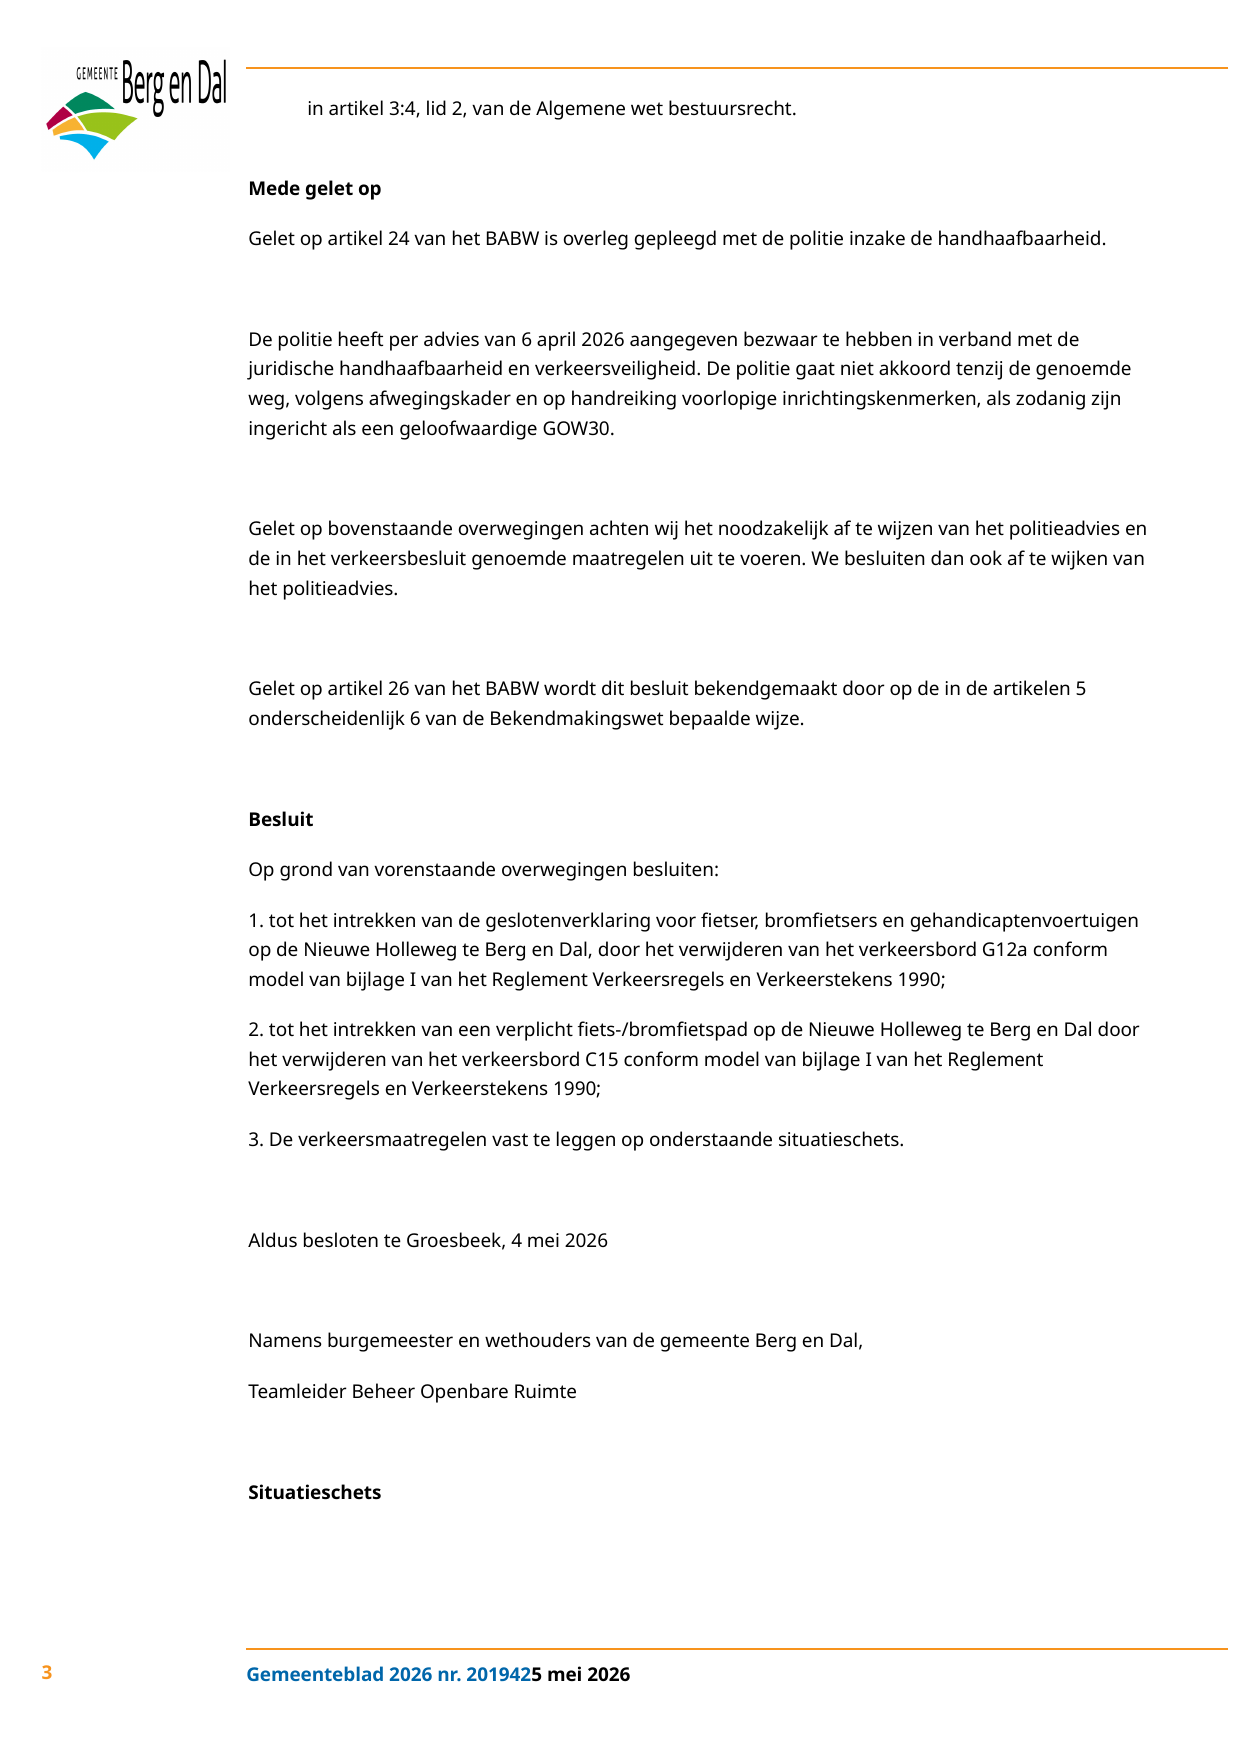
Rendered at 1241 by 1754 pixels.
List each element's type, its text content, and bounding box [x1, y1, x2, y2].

text 3. De verkeersmaatregelen vast te leggen op onderstaande situatieschets. [248, 1126, 1152, 1152]
text Situatieschets [248, 1479, 1152, 1505]
picture [41, 47, 231, 172]
text Besluit [248, 806, 1152, 832]
text De politie heeft per advies van 6 april 2026 aangegeven bezwaar te hebben in verband met de juridische handhaafbaarheid en verkeersveiligheid. De politie gaat niet akkoord tenzij de genoemde weg, volgens afwegingskader en op handreiking voorlopige inrichtingskenmerken, als zodanig zijn ingericht als een geloofwaardige GOW30. [248, 326, 1152, 441]
text Teamleider Beheer Openbare Ruimte [248, 1378, 1152, 1404]
text Gelet op artikel 24 van het BABW is overleg gepleegd met de politie inzake de handhaafbaarheid. [248, 225, 1152, 251]
text Gelet op artikel 26 van het BABW wordt dit besluit bekendgemaakt door op de in de artikelen 5 onderscheidenlijk 6 van de Bekendmakingswet bepaalde wijze. [248, 676, 1152, 731]
text Namens burgemeester en wethouders van de gemeente Berg en Dal, [248, 1328, 1152, 1353]
text 2. tot het intrekken van een verplicht fiets-/bromfietspad op de Nieuwe Holleweg te Berg en Dal door het verwijderen van het verkeersbord C15 conform model van bijlage I van het Reglement Verkeersregels en Verkeerstekens 1990; [248, 1016, 1152, 1101]
text 1. tot het intrekken van de geslotenverklaring voor fietser, bromfietsers en gehandicaptenvoertuigen op de Nieuwe Holleweg te Berg en Dal, door het verwijderen van het verkeersbord G12a conform model van bijlage I van het Reglement Verkeersregels en Verkeerstekens 1990; [248, 907, 1152, 992]
text Aldus besloten te Groesbeek, 4 mei 2026 [248, 1227, 1152, 1253]
text Mede gelet op [248, 175, 1152, 201]
list in artikel 3:4, lid 2, van de Algemene wet bestuursrecht. [248, 95, 1152, 121]
text Op grond van vorenstaande overwegingen besluiten: [248, 856, 1152, 882]
text Gelet op bovenstaande overwegingen achten wij het noodzakelijk af te wijzen van het politieadvies en de in het verkeersbesluit genoemde maatregelen uit te voeren. We besluiten dan ook af te wijken van het politieadvies. [248, 516, 1152, 601]
